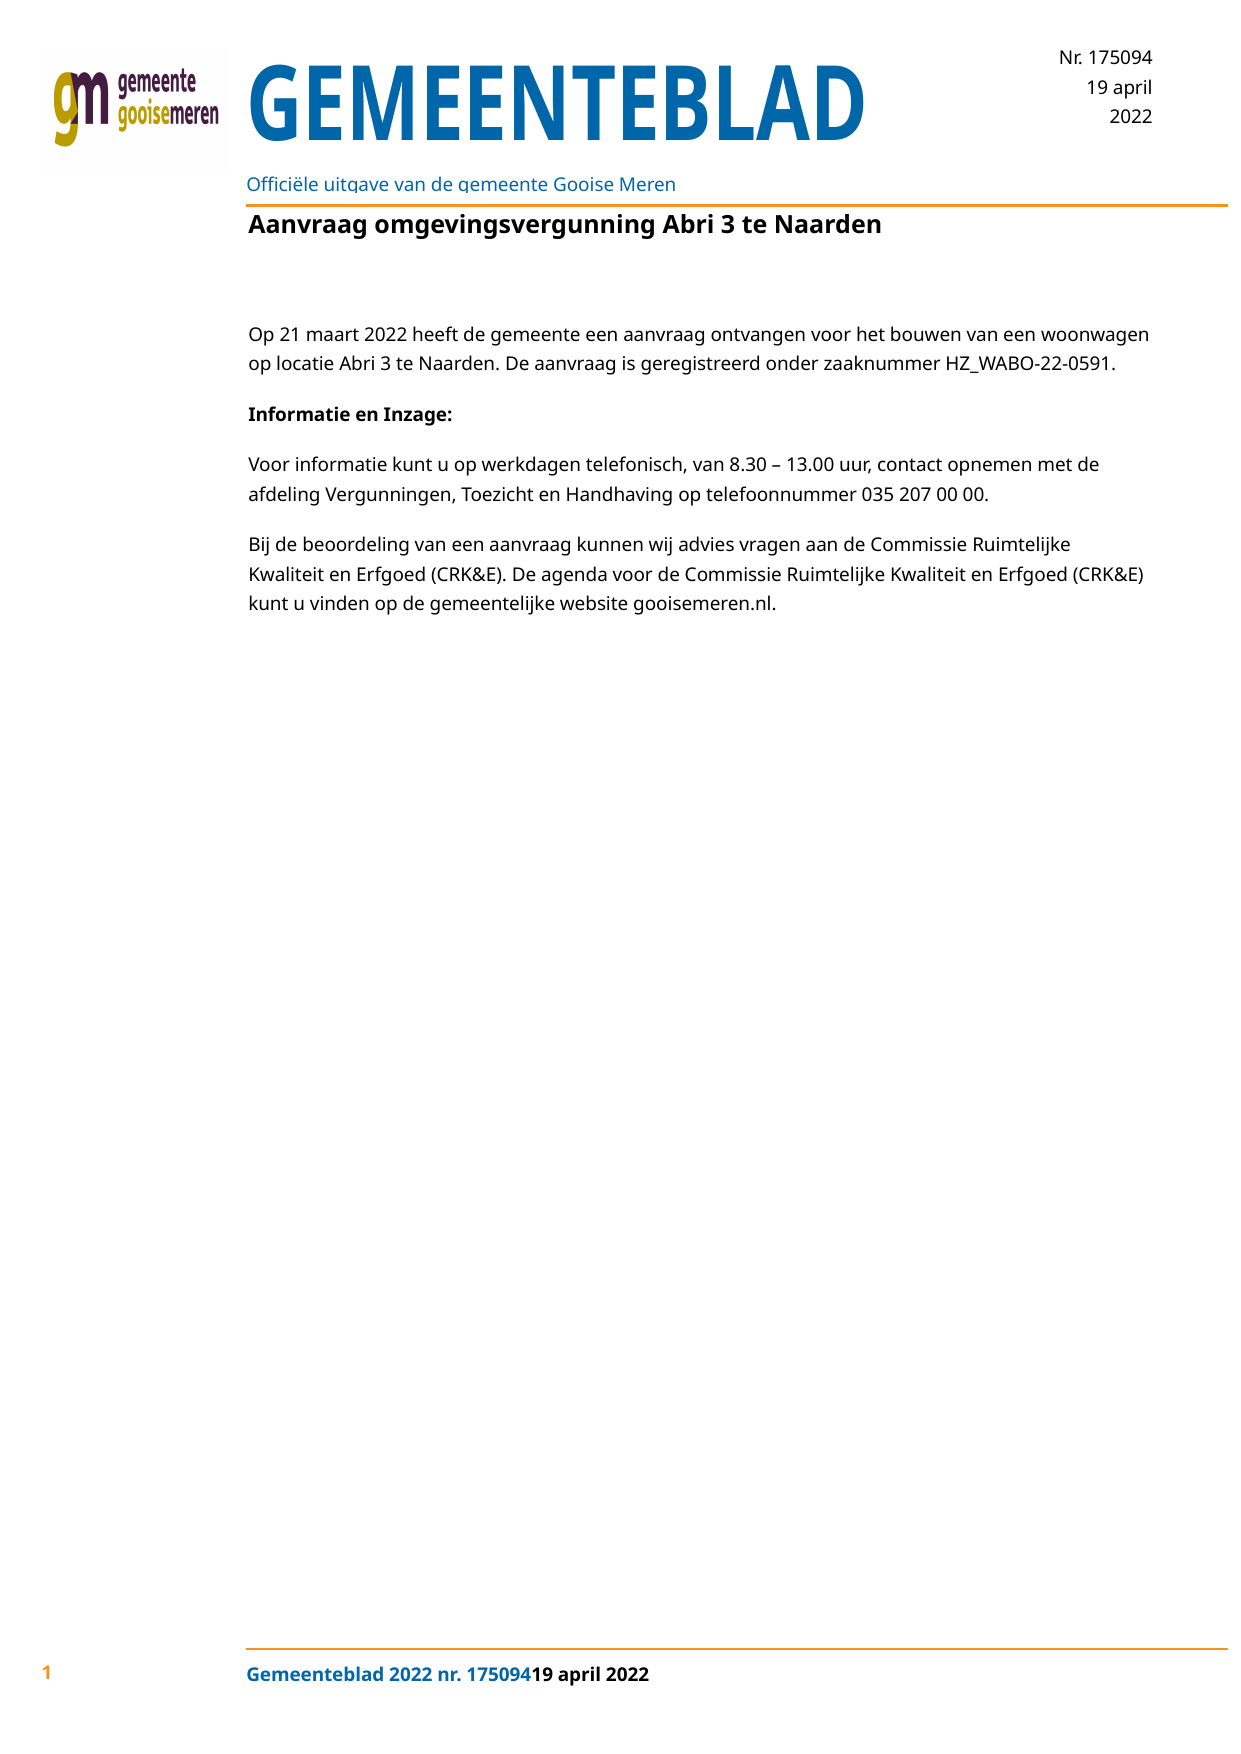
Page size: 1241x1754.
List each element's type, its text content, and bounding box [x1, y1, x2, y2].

text Bij de beoordeling van een aanvraag kunnen wij advies vragen aan de Commissie Ruimtelijke Kwaliteit en Erfgoed (CRK&E). De agenda voor de Commissie Ruimtelijke Kwaliteit en Erfgoed (CRK&E) kunt u vinden op de gemeentelijke website gooisemeren.nl. [248, 531, 1152, 616]
text Op 21 maart 2022 heeft de gemeente een aanvraag ontvangen voor het bouwen van een woonwagen op locatie Abri 3 te Naarden. De aanvraag is geregistreerd onder zaaknummer HZ_WABO-22-0591. [248, 321, 1152, 376]
picture [41, 47, 231, 172]
text Informatie en Inzage: [248, 401, 1152, 426]
text Voor informatie kunt u op werkdagen telefonisch, van 8.30 – 13.00 uur, contact opnemen met de afdeling Vergunningen, Toezicht en Handhaving op telefoonnummer 035 207 00 00. [248, 451, 1152, 506]
text Aanvraag omgevingsvergunning Abri 3 te Naarden [248, 207, 1152, 241]
